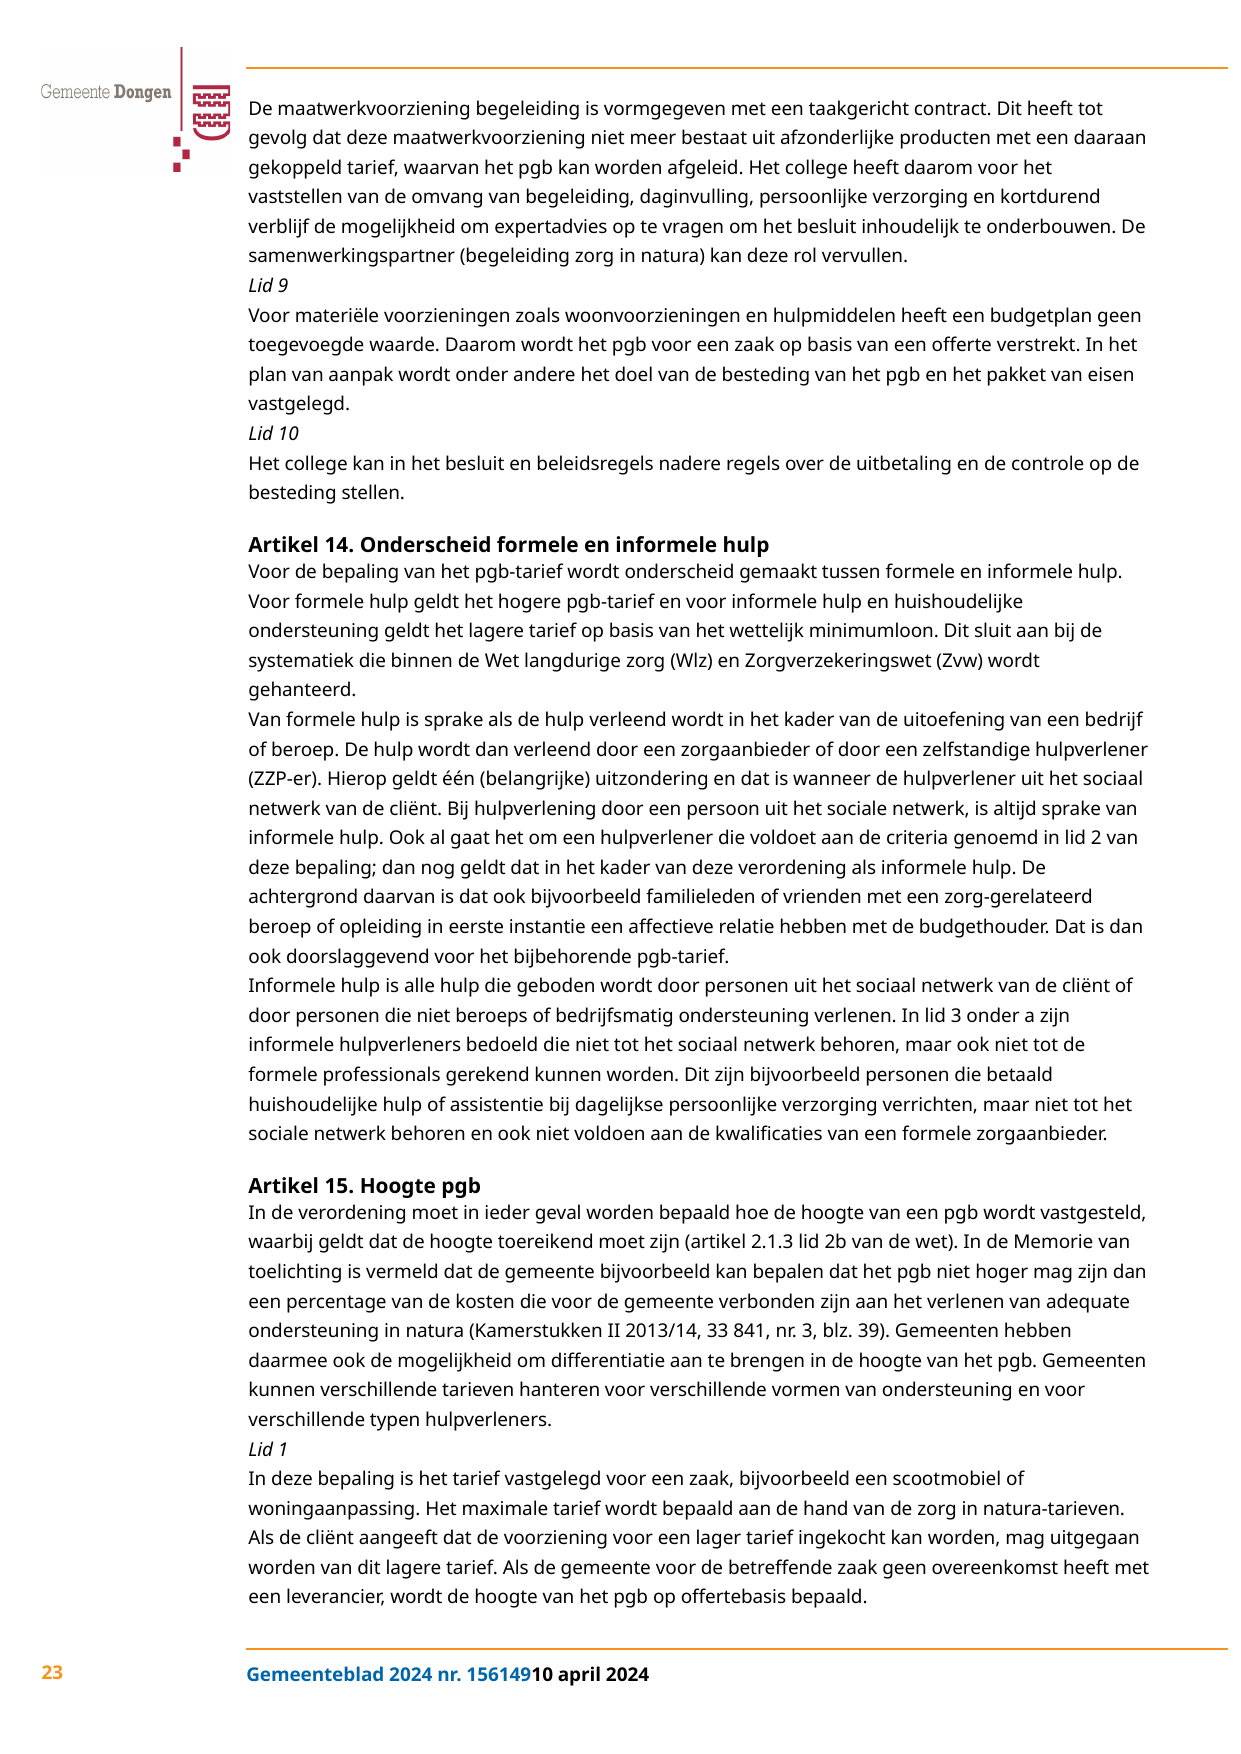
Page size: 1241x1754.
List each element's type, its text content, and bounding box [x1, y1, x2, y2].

picture [41, 47, 231, 172]
text Artikel 15. Hoogte pgb [248, 1171, 1152, 1199]
text Van formele hulp is sprake als de hulp verleend wordt in het kader van de uitoefening van een bedrijf of beroep. De hulp wordt dan verleend door een zorgaanbieder of door een zelfstandige hulpverlener (ZZP-er). Hierop geldt één (belangrijke) uitzondering en dat is wanneer de hulpverlener uit het sociaal netwerk van de cliënt. Bij hulpverlening door een persoon uit het sociale netwerk, is altijd sprake van informele hulp. Ook al gaat het om een hulpverlener die voldoet aan de criteria genoemd in lid 2 van deze bepaling; dan nog geldt dat in het kader van deze verordening als informele hulp. De achtergrond daarvan is dat ook bijvoorbeeld familieleden of vrienden met een zorg-gerelateerd beroep of opleiding in eerste instantie een affectieve relatie hebben met de budgethouder. Dat is dan ook doorslaggevend voor het bijbehorende pgb-tarief. [248, 706, 1152, 968]
text Voor de bepaling van het pgb-tarief wordt onderscheid gemaakt tussen formele en informele hulp. Voor formele hulp geldt het hogere pgb-tarief en voor informele hulp en huishoudelijke ondersteuning geldt het lagere tarief op basis van het wettelijk minimumloon. Dit sluit aan bij de systematiek die binnen de Wet langdurige zorg (Wlz) en Zorgverzekeringswet (Zvw) wordt gehanteerd. [248, 558, 1152, 702]
text Voor materiële voorzieningen zoals woonvoorzieningen en hulpmiddelen heeft een budgetplan geen toegevoegde waarde. Daarom wordt het pgb voor een zaak op basis van een offerte verstrekt. In het plan van aanpak wordt onder andere het doel van de besteding van het pgb en het pakket van eisen vastgelegd. [248, 302, 1152, 416]
text Informele hulp is alle hulp die geboden wordt door personen uit het sociaal netwerk van de cliënt of door personen die niet beroeps of bedrijfsmatig ondersteuning verlenen. In lid 3 onder a zijn informele hulpverleners bedoeld die niet tot het sociaal netwerk behoren, maar ook niet tot de formele professionals gerekend kunnen worden. Dit zijn bijvoorbeeld personen die betaald huishoudelijke hulp of assistentie bij dagelijkse persoonlijke verzorging verrichten, maar niet tot het sociale netwerk behoren en ook niet voldoen aan de kwalificaties van een formele zorgaanbieder. [248, 972, 1152, 1146]
text Lid 1 [248, 1436, 1152, 1462]
text De maatwerkvoorziening begeleiding is vormgegeven met een taakgericht contract. Dit heeft tot gevolg dat deze maatwerkvoorziening niet meer bestaat uit afzonderlijke producten met een daaraan gekoppeld tarief, waarvan het pgb kan worden afgeleid. Het college heeft daarom voor het vaststellen van de omvang van begeleiding, daginvulling, persoonlijke verzorging en kortdurend verblijf de mogelijkheid om expertadvies op te vragen om het besluit inhoudelijk te onderbouwen. De samenwerkingspartner (begeleiding zorg in natura) kan deze rol vervullen. [248, 95, 1152, 268]
text Lid 10 [248, 420, 1152, 446]
text In deze bepaling is het tarief vastgelegd voor een zaak, bijvoorbeeld een scootmobiel of woningaanpassing. Het maximale tarief wordt bepaald aan de hand van de zorg in natura-tarieven. Als de cliënt aangeeft dat de voorziening voor een lager tarief ingekocht kan worden, mag uitgegaan worden van dit lagere tarief. Als de gemeente voor de betreffende zaak geen overeenkomst heeft met een leverancier, wordt de hoogte van het pgb op offertebasis bepaald. [248, 1465, 1152, 1609]
text Artikel 14. Onderscheid formele en informele hulp [248, 530, 1152, 558]
text Lid 9 [248, 272, 1152, 298]
text In de verordening moet in ieder geval worden bepaald hoe de hoogte van een pgb wordt vastgesteld, waarbij geldt dat de hoogte toereikend moet zijn (artikel 2.1.3 lid 2b van de wet). In de Memorie van toelichting is vermeld dat de gemeente bijvoorbeeld kan bepalen dat het pgb niet hoger mag zijn dan een percentage van de kosten die voor de gemeente verbonden zijn aan het verlenen van adequate ondersteuning in natura (Kamerstukken II 2013/14, 33 841, nr. 3, blz. 39). Gemeenten hebben daarmee ook de mogelijkheid om differentiatie aan te brengen in de hoogte van het pgb. Gemeenten kunnen verschillende tarieven hanteren voor verschillende vormen van ondersteuning en voor verschillende typen hulpverleners. [248, 1199, 1152, 1432]
text Het college kan in het besluit en beleidsregels nadere regels over de uitbetaling en de controle op de besteding stellen. [248, 450, 1152, 505]
